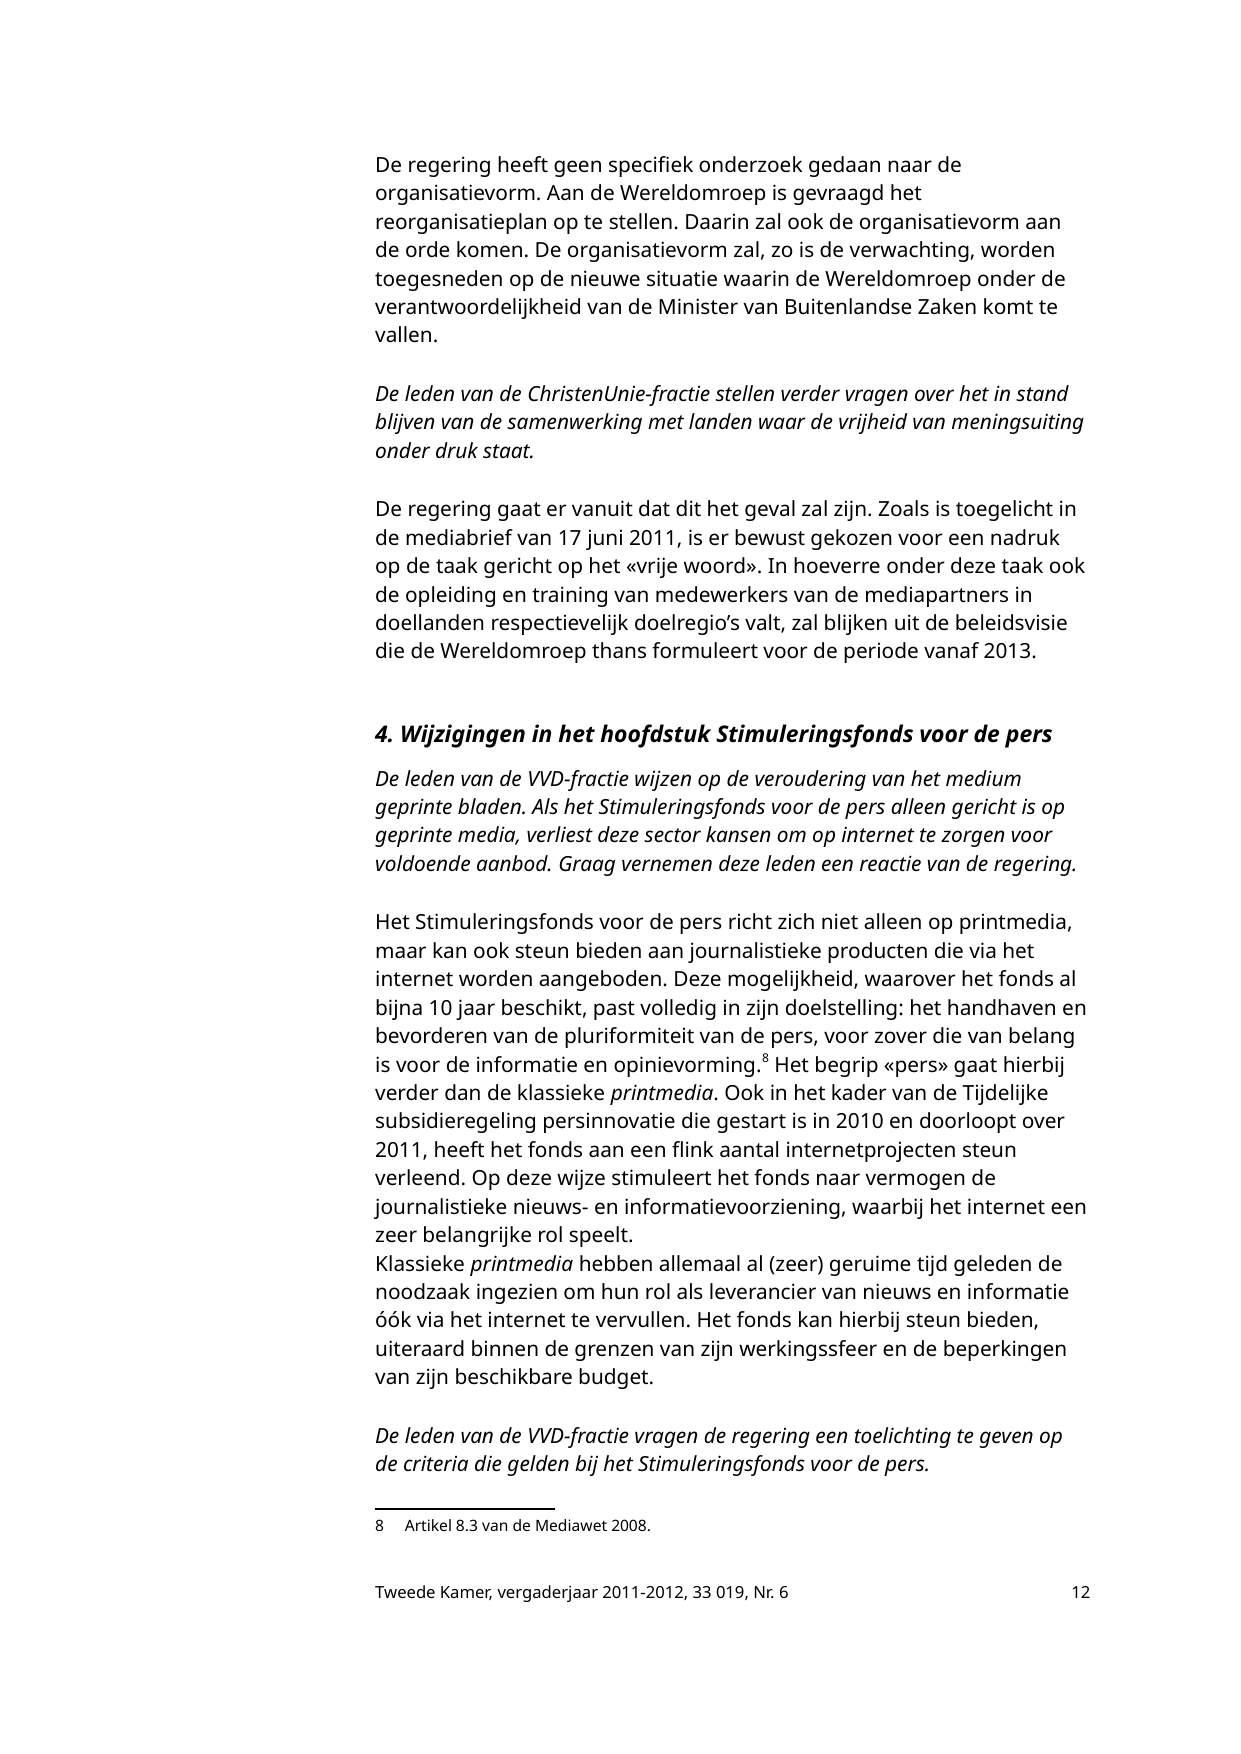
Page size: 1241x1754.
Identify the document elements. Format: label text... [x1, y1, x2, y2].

text De leden van de ChristenUnie-fractie stellen verder vragen over het in stand blijven van de samenwerking met landen waar de vrijheid van meningsuiting onder druk staat. [375, 379, 1090, 464]
text Klassieke printmedia hebben allemaal al (zeer) geruime tijd geleden de noodzaak ingezien om hun rol als leverancier van nieuws en informatie óók via het internet te vervullen. Het fonds kan hierbij steun bieden, uiteraard binnen de grenzen van zijn werkingssfeer en de beperkingen van zijn beschikbare budget. [375, 1249, 1090, 1391]
text De leden van de VVD-fractie wijzen op de veroudering van het medium geprinte bladen. Als het Stimuleringsfonds voor de pers alleen gericht is op geprinte media, verliest deze sector kansen om op internet te zorgen voor voldoende aanbod. Graag vernemen deze leden een reactie van de regering. [375, 764, 1090, 877]
text Artikel 8.3 van de Mediawet 2008. [375, 1508, 1090, 1536]
text De regering gaat er vanuit dat dit het geval zal zijn. Zoals is toegelicht in de mediabrief van 17 juni 2011, is er bewust gekozen voor een nadruk op de taak gericht op het «vrije woord». In hoeverre onder deze taak ook de opleiding en training van medewerkers van de mediapartners in doellanden respectievelijk doelregio’s valt, zal blijken uit de beleidsvisie die de Wereldomroep thans formuleert voor de periode vanaf 2013. [375, 494, 1090, 665]
subtitle 4. Wijzigingen in het hoofdstuk Stimuleringsfonds voor de pers [375, 717, 1090, 749]
text De leden van de VVD-fractie vragen de regering een toelichting te geven op de criteria die gelden bij het Stimuleringsfonds voor de pers. [375, 1421, 1090, 1478]
text De regering heeft geen specifiek onderzoek gedaan naar de organisatievorm. Aan de Wereldomroep is gevraagd het reorganisatieplan op te stellen. Daarin zal ook de organisatievorm aan de orde komen. De organisatievorm zal, zo is de verwachting, worden toegesneden op de nieuwe situatie waarin de Wereldomroep onder de verantwoordelijkheid van de Minister van Buitenlandse Zaken komt te vallen. [375, 150, 1090, 349]
text Het Stimuleringsfonds voor de pers richt zich niet alleen op printmedia, maar kan ook steun bieden aan journalistieke producten die via het internet worden aangeboden. Deze mogelijkheid, waarover het fonds al bijna 10 jaar beschikt, past volledig in zijn doelstelling: het handhaven en bevorderen van de pluriformiteit van de pers, voor zover die van belang is voor de informatie en opinievorming. Het begrip «pers» gaat hierbij verder dan de klassieke printmedia. Ook in het kader van de Tijdelijke subsidieregeling persinnovatie die gestart is in 2010 en doorloopt over 2011, heeft het fonds aan een flink aantal internetprojecten steun verleend. Op deze wijze stimuleert het fonds naar vermogen de journalistieke nieuws- en informatievoorziening, waarbij het internet een zeer belangrijke rol speelt. [375, 907, 1090, 1249]
